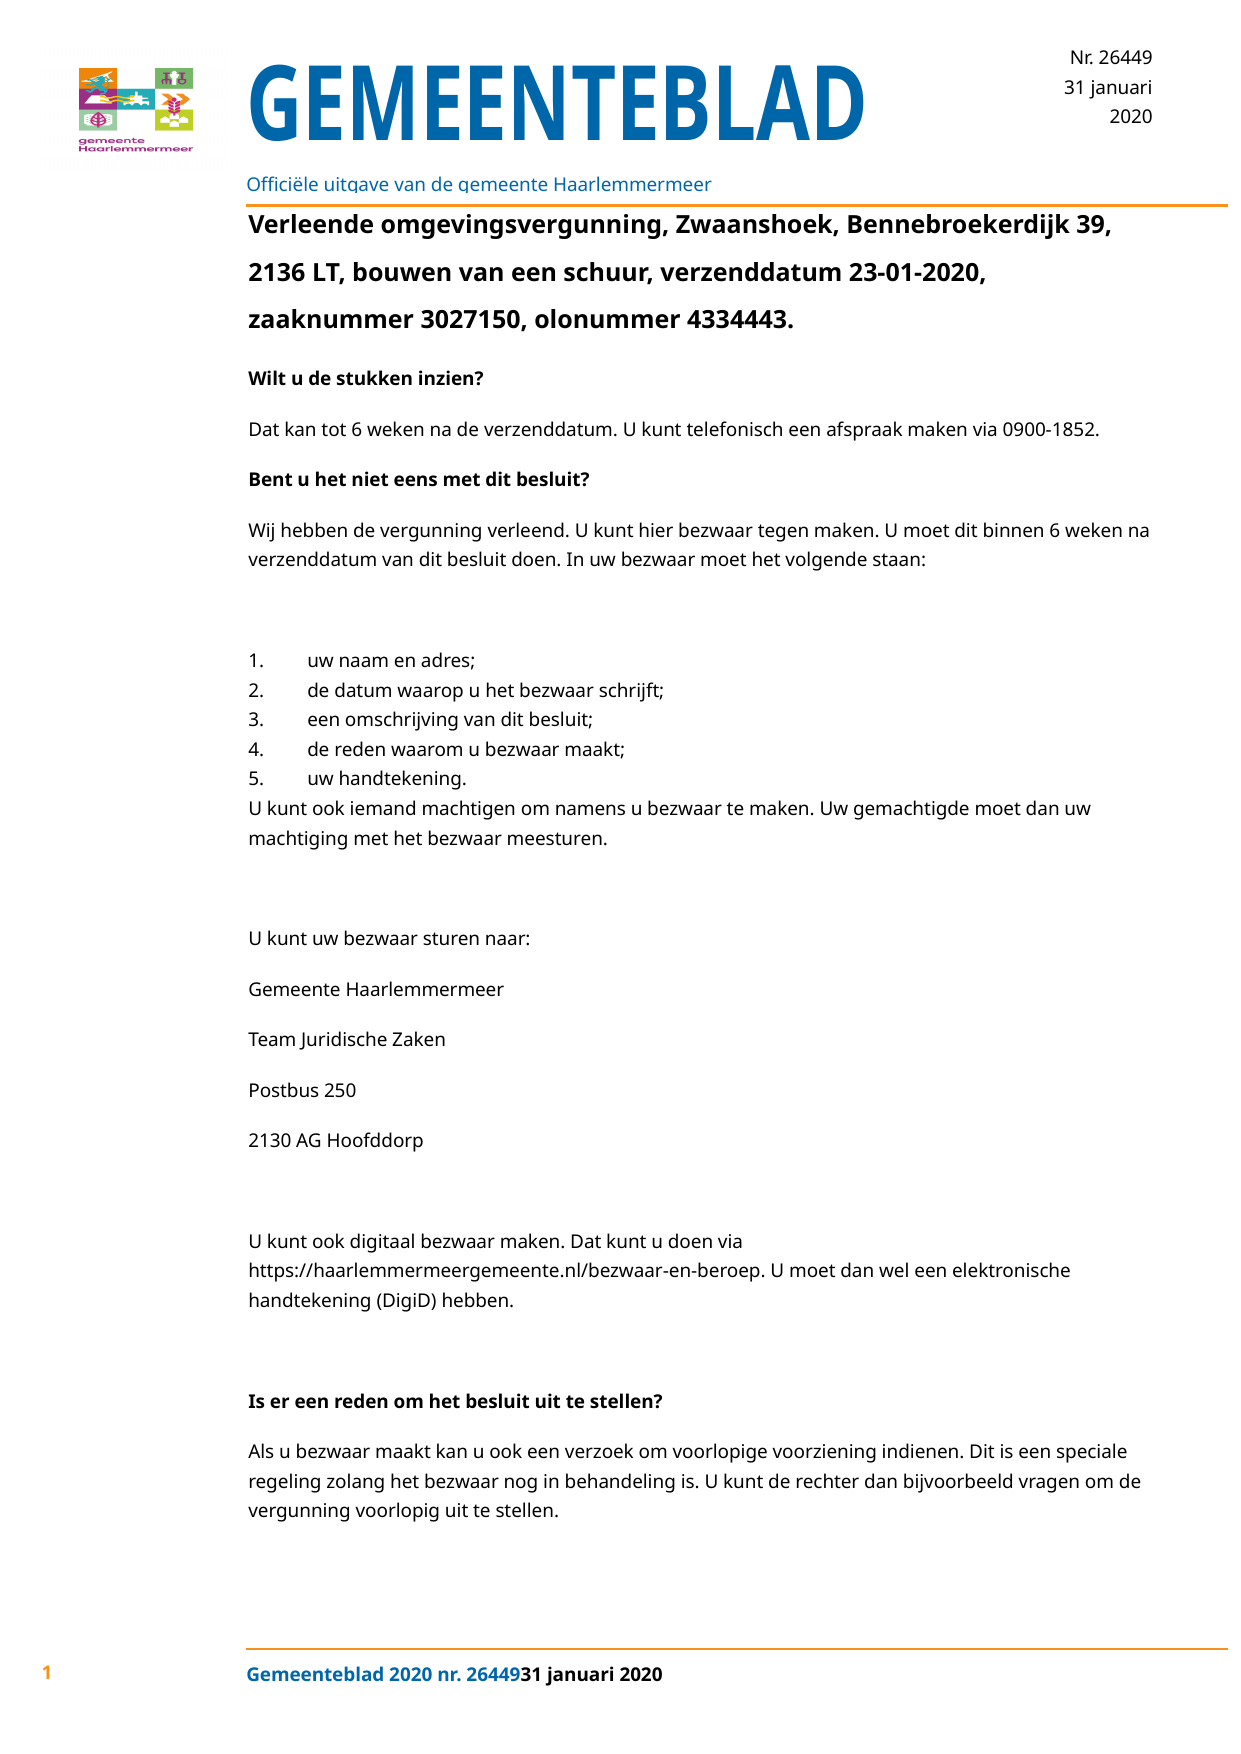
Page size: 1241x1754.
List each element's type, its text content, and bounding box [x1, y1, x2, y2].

text 2130 AG Hoofddorp [248, 1127, 1152, 1153]
text Verleende omgevingsvergunning, Zwaanshoek, Bennebroekerdijk 39, 2136 LT, bouwen van een schuur, verzenddatum 23-01-2020, zaaknummer 3027150, olonummer 4334443. [248, 207, 1152, 336]
text Wij hebben de vergunning verleend. U kunt hier bezwaar tegen maken. U moet dit binnen 6 weken na verzenddatum van dit besluit doen. In uw bezwaar moet het volgende staan: [248, 517, 1152, 572]
list uw handtekening. [248, 766, 1152, 791]
list de datum waarop u het bezwaar schrijft; [248, 677, 1152, 702]
picture [41, 47, 231, 172]
text Is er een reden om het besluit uit te stellen? [248, 1388, 1152, 1414]
text Team Juridische Zaken [248, 1026, 1152, 1052]
text U kunt ook digitaal bezwaar maken. Dat kunt u doen via https://haarlemmermeergemeente.nl/bezwaar-en-beroep. U moet dan wel een elektronische handtekening (DigiD) hebben. [248, 1228, 1152, 1313]
text Dat kan tot 6 weken na de verzenddatum. U kunt telefonisch een afspraak maken via 0900-1852. [248, 416, 1152, 442]
list de reden waarom u bezwaar maakt; [248, 736, 1152, 762]
text Postbus 250 [248, 1077, 1152, 1102]
text Wilt u de stukken inzien? [248, 366, 1152, 391]
text Gemeente Haarlemmermeer [248, 976, 1152, 1002]
text Bent u het niet eens met dit besluit? [248, 466, 1152, 492]
list uw naam en adres; [248, 647, 1152, 673]
list een omschrijving van dit besluit; [248, 706, 1152, 732]
text U kunt ook iemand machtigen om namens u bezwaar te maken. Uw gemachtigde moet dan uw machtiging met het bezwaar meesturen. [248, 795, 1152, 850]
text U kunt uw bezwaar sturen naar: [248, 926, 1152, 951]
text Als u bezwaar maakt kan u ook een verzoek om voorlopige voorziening indienen. Dit is een speciale regeling zolang het bezwaar nog in behandeling is. U kunt de rechter dan bijvoorbeeld vragen om de vergunning voorlopig uit te stellen. [248, 1438, 1152, 1523]
